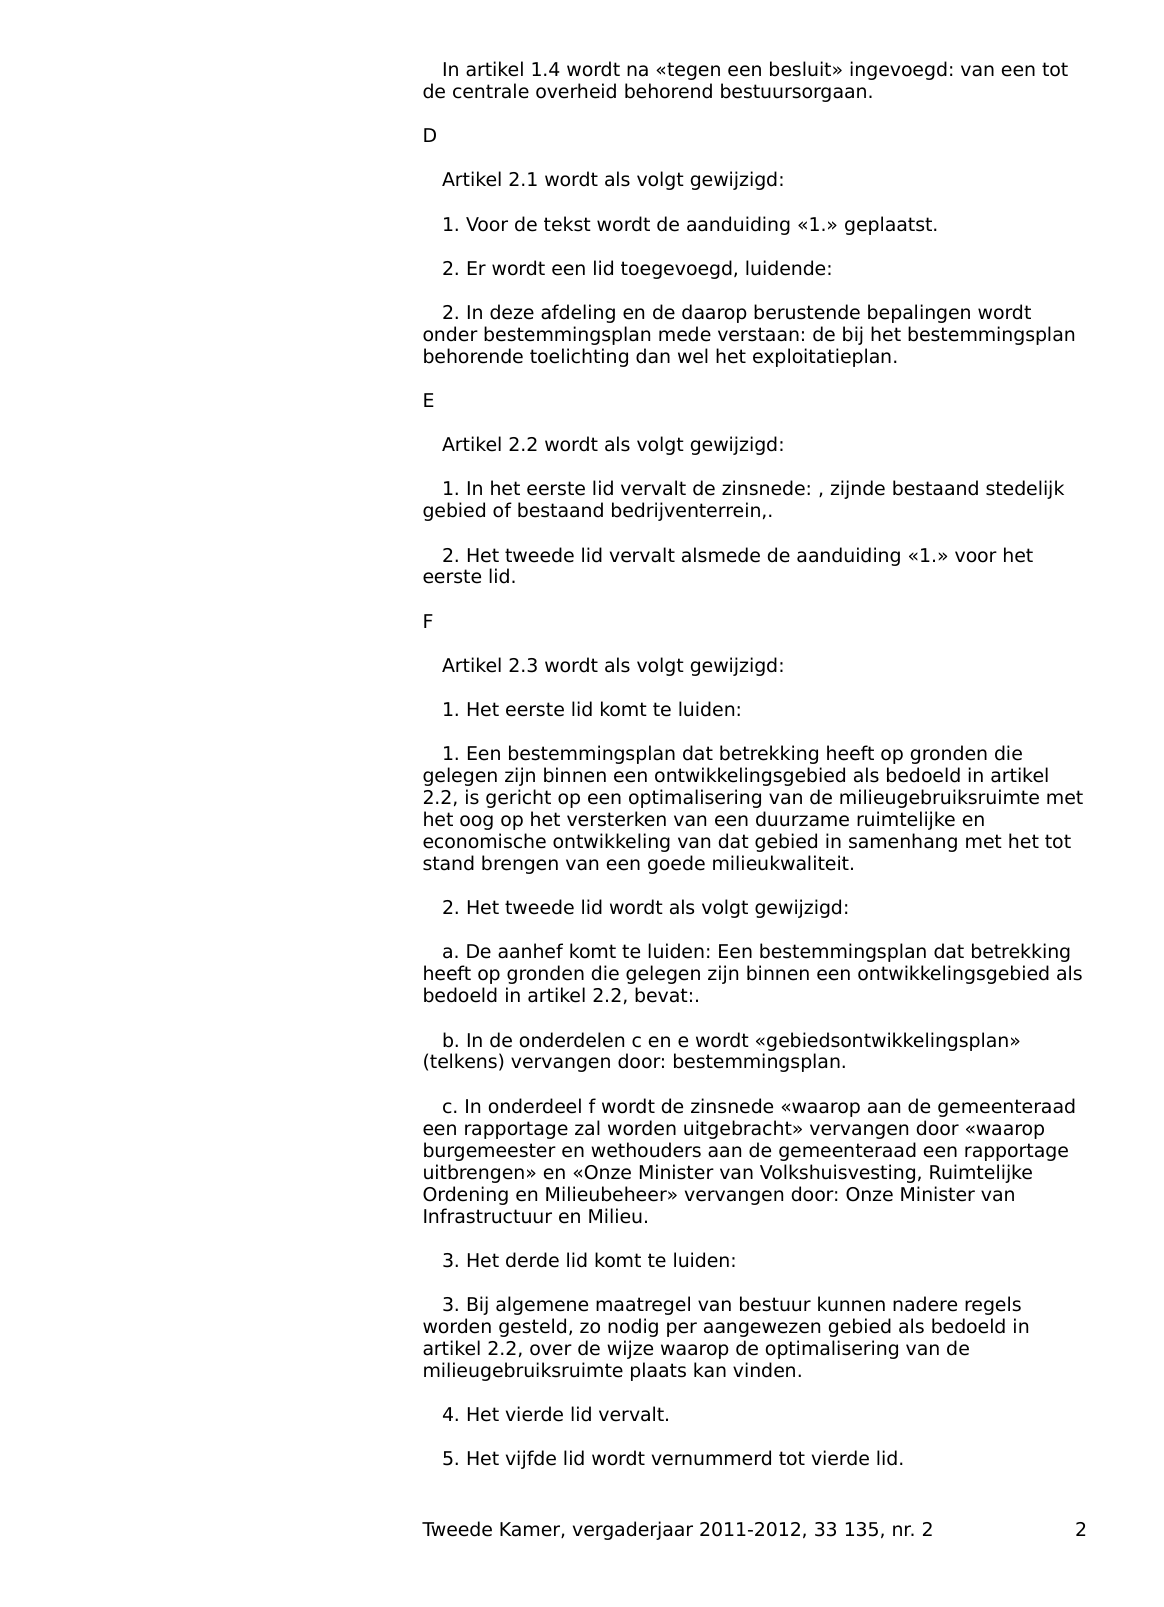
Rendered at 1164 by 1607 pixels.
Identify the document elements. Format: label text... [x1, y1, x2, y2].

text In artikel 1.4 wordt na «tegen een besluit» ingevoegd: van een tot de centrale overheid behorend bestuursorgaan. [422, 59, 1087, 103]
text 2. Er wordt een lid toegevoegd, luidende: [422, 258, 1087, 280]
text b. In de onderdelen c en e wordt «gebiedsontwikkelingsplan» (telkens) vervangen door: bestemmingsplan. [422, 1029, 1087, 1073]
text 3. Het derde lid komt te luiden: [422, 1250, 1087, 1272]
text 2. Het tweede lid wordt als volgt gewijzigd: [422, 897, 1087, 919]
text a. De aanhef komt te luiden: Een bestemmingsplan dat betrekking heeft op gronden die gelegen zijn binnen een ontwikkelingsgebied als bedoeld in artikel 2.2, bevat:. [422, 941, 1087, 1007]
text 1. Voor de tekst wordt de aanduiding «1.» geplaatst. [422, 213, 1087, 236]
text Artikel 2.2 wordt als volgt gewijzigd: [422, 434, 1087, 456]
text c. In onderdeel f wordt de zinsnede «waarop aan de gemeenteraad een rapportage zal worden uitgebracht» vervangen door «waarop burgemeester en wethouders aan de gemeenteraad een rapportage uitbrengen» en «Onze Minister van Volkshuisvesting, Ruimtelijke Ordening en Milieubeheer» vervangen door: Onze Minister van Infrastructuur en Milieu. [422, 1096, 1087, 1227]
text Artikel 2.1 wordt als volgt gewijzigd: [422, 169, 1087, 191]
text 3. Bij algemene maatregel van bestuur kunnen nadere regels worden gesteld, zo nodig per aangewezen gebied als bedoeld in artikel 2.2, over de wijze waarop de optimalisering van de milieugebruiksruimte plaats kan vinden. [422, 1294, 1087, 1382]
text F [422, 611, 1087, 633]
text Artikel 2.3 wordt als volgt gewijzigd: [422, 655, 1087, 677]
text E [422, 390, 1087, 412]
text 1. Een bestemmingsplan dat betrekking heeft op gronden die gelegen zijn binnen een ontwikkelingsgebied als bedoeld in artikel 2.2, is gericht op een optimalisering van de milieugebruiksruimte met het oog op het versterken van een duurzame ruimtelijke en economische ontwikkeling van dat gebied in samenhang met het tot stand brengen van een goede milieukwaliteit. [422, 743, 1087, 875]
text 5. Het vijfde lid wordt vernummerd tot vierde lid. [422, 1448, 1087, 1470]
text D [422, 125, 1087, 147]
text 2. Het tweede lid vervalt alsmede de aanduiding «1.» voor het eerste lid. [422, 544, 1087, 588]
text 1. In het eerste lid vervalt de zinsnede: , zijnde bestaand stedelijk gebied of bestaand bedrijventerrein,. [422, 478, 1087, 522]
text 4. Het vierde lid vervalt. [422, 1404, 1087, 1426]
text 2. In deze afdeling en de daarop berustende bepalingen wordt onder bestemmingsplan mede verstaan: de bij het bestemmingsplan behorende toelichting dan wel het exploitatieplan. [422, 302, 1087, 368]
text 1. Het eerste lid komt te luiden: [422, 699, 1087, 721]
